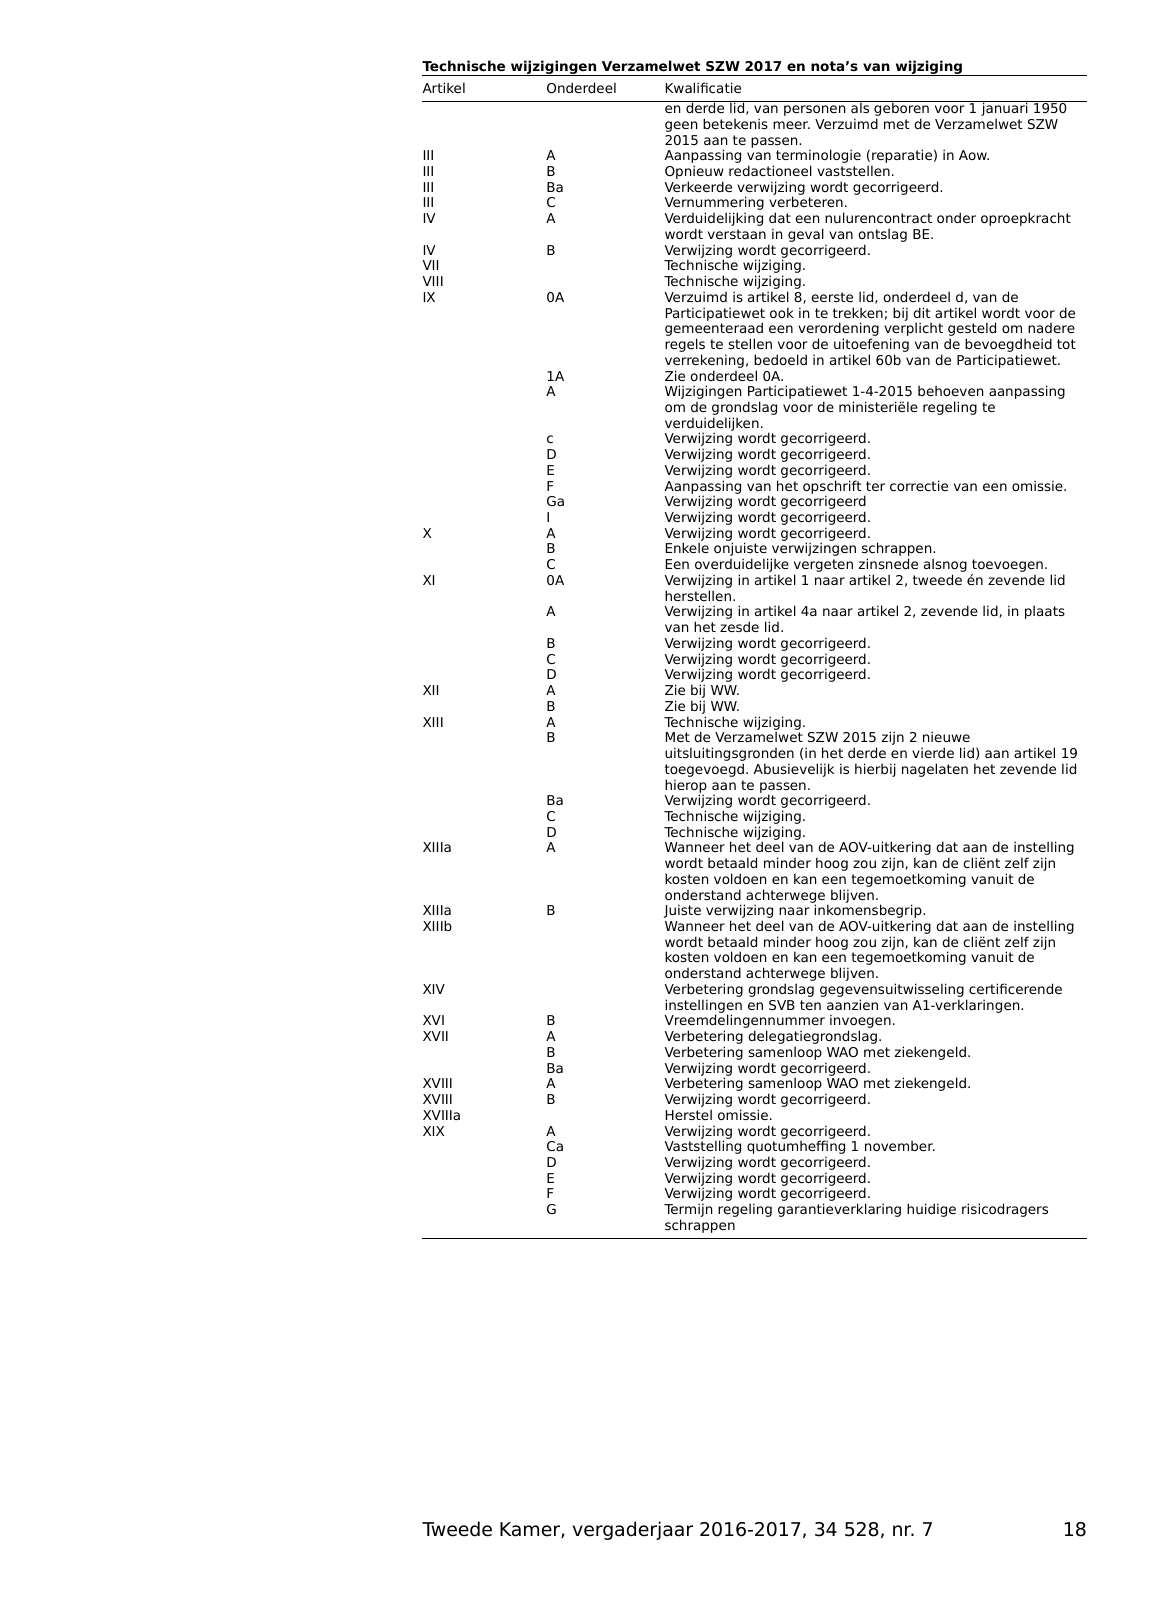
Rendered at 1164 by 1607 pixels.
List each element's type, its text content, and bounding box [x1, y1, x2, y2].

table_cell A [540, 1029, 658, 1045]
table_cell XI [422, 573, 540, 604]
table_cell Verduidelijking dat een nulurencontract onder oproepkracht wordt verstaan in geval van ontslag BE. [659, 211, 1087, 242]
table_cell Aanpassing van terminologie (reparatie) in Aow. [659, 148, 1087, 164]
table_cell Juiste verwijzing naar inkomensbegrip. [659, 903, 1087, 919]
table_cell IV [422, 243, 540, 258]
table_cell [422, 1155, 540, 1171]
table_cell [422, 1171, 540, 1186]
table_cell [422, 1186, 540, 1202]
table_cell B [540, 730, 658, 793]
table_cell Vernummering verbeteren. [659, 195, 1087, 211]
table_cell Verbetering samenloop WAO met ziekengeld. [659, 1045, 1087, 1060]
table_cell Zie bij WW. [659, 699, 1087, 714]
table_cell Technische wijziging. [659, 274, 1087, 290]
table_cell [422, 651, 540, 667]
table_cell [422, 1060, 540, 1076]
table_cell [422, 431, 540, 447]
table_cell [422, 604, 540, 636]
table_cell F [540, 479, 658, 494]
table_cell 1A [540, 368, 658, 384]
table_cell A [540, 1076, 658, 1092]
table_cell [540, 919, 658, 982]
table_cell Vaststelling quotumheffing 1 november. [659, 1139, 1087, 1155]
table_cell B [540, 1092, 658, 1108]
table_cell Verwijzing wordt gecorrigeerd [659, 494, 1087, 510]
table_cell Verwijzing wordt gecorrigeerd. [659, 793, 1087, 809]
table_cell [422, 1202, 540, 1238]
table_cell Verbetering delegatiegrondslag. [659, 1029, 1087, 1045]
table_cell III [422, 180, 540, 195]
table_cell I [540, 510, 658, 526]
table_cell Wanneer het deel van de AOV-uitkering dat aan de instelling wordt betaald minder hoog zou zijn, kan de cliënt zelf zijn kosten voldoen en kan een tegemoetkoming vanuit de onderstand achterwege blijven. [659, 919, 1087, 982]
table_cell 0A [540, 573, 658, 604]
table_cell [422, 1045, 540, 1060]
table_cell Verwijzing in artikel 4a naar artikel 2, zevende lid, in plaats van het zesde lid. [659, 604, 1087, 636]
table_cell D [540, 825, 658, 840]
table_cell Technische wijziging. [659, 258, 1087, 274]
table_cell [422, 557, 540, 573]
table_cell [422, 368, 540, 384]
table_cell Verwijzing wordt gecorrigeerd. [659, 1186, 1087, 1202]
table_cell [540, 258, 658, 274]
table_cell [422, 730, 540, 793]
table_cell Ca [540, 1139, 658, 1155]
table_cell VIII [422, 274, 540, 290]
table_cell Ba [540, 1060, 658, 1076]
table_cell Artikel [422, 76, 540, 101]
table_cell XIIIa [422, 840, 540, 903]
table_cell Verwijzing wordt gecorrigeerd. [659, 526, 1087, 541]
table_cell XVII [422, 1029, 540, 1045]
table_header Technische wijzigingen Verzamelwet SZW 2017 en nota’s van wijziging [422, 59, 1087, 75]
table_cell [540, 982, 658, 1013]
table_cell en derde lid, van personen als geboren voor 1 januari 1950 geen betekenis meer. Verzuimd met de Verzamelwet SZW 2015 aan te passen. [659, 102, 1087, 148]
table_cell c [540, 431, 658, 447]
table_cell Termijn regeling garantieverklaring huidige risicodragers schrappen [659, 1202, 1087, 1238]
table_cell [422, 541, 540, 557]
table_cell Aanpassing van het opschrift ter correctie van een omissie. [659, 479, 1087, 494]
table_cell [422, 447, 540, 463]
table_cell A [540, 683, 658, 699]
table_cell 0A [540, 290, 658, 368]
table_cell Technische wijziging. [659, 714, 1087, 730]
table_cell [422, 479, 540, 494]
table_cell B [540, 903, 658, 919]
table_cell XIV [422, 982, 540, 1013]
table_cell D [540, 1155, 658, 1171]
table_cell Verwijzing wordt gecorrigeerd. [659, 1123, 1087, 1139]
table_cell XVIII [422, 1076, 540, 1092]
table_cell Kwalificatie [659, 76, 1087, 101]
table_cell Verwijzing in artikel 1 naar artikel 2, tweede én zevende lid herstellen. [659, 573, 1087, 604]
table_cell G [540, 1202, 658, 1238]
table_cell [422, 667, 540, 683]
table_cell F [540, 1186, 658, 1202]
table_cell B [540, 1013, 658, 1029]
table_cell [540, 102, 658, 148]
table_cell XVIII [422, 1092, 540, 1108]
table_cell III [422, 148, 540, 164]
table_cell Vreemdelingennummer invoegen. [659, 1013, 1087, 1029]
table_cell [422, 1139, 540, 1155]
table_cell [422, 825, 540, 840]
table_cell [422, 510, 540, 526]
table_cell Technische wijziging. [659, 825, 1087, 840]
table_cell Met de Verzamelwet SZW 2015 zijn 2 nieuwe uitsluitingsgronden (in het derde en vierde lid) aan artikel 19 toegevoegd. Abusievelijk is hierbij nagelaten het zevende lid hierop aan te passen. [659, 730, 1087, 793]
table_cell [422, 636, 540, 651]
table_cell Verwijzing wordt gecorrigeerd. [659, 510, 1087, 526]
table_cell Verwijzing wordt gecorrigeerd. [659, 667, 1087, 683]
table_cell [540, 1108, 658, 1123]
table_cell [422, 699, 540, 714]
table_cell XII [422, 683, 540, 699]
table_cell Een overduidelijke vergeten zinsnede alsnog toevoegen. [659, 557, 1087, 573]
table_cell Opnieuw redactioneel vaststellen. [659, 164, 1087, 179]
table_cell XIII [422, 714, 540, 730]
table_cell A [540, 526, 658, 541]
table_cell A [540, 384, 658, 431]
table_cell C [540, 809, 658, 824]
table_cell B [540, 541, 658, 557]
table_cell Verwijzing wordt gecorrigeerd. [659, 1155, 1087, 1171]
table_cell XVI [422, 1013, 540, 1029]
table_cell Zie bij WW. [659, 683, 1087, 699]
table_cell [540, 274, 658, 290]
table_cell B [540, 1045, 658, 1060]
table_cell B [540, 699, 658, 714]
table_cell Verwijzing wordt gecorrigeerd. [659, 636, 1087, 651]
table_cell [422, 809, 540, 824]
table_cell C [540, 195, 658, 211]
table_cell Verwijzing wordt gecorrigeerd. [659, 431, 1087, 447]
table_cell E [540, 1171, 658, 1186]
table_cell Verwijzing wordt gecorrigeerd. [659, 1060, 1087, 1076]
table_cell Verwijzing wordt gecorrigeerd. [659, 243, 1087, 258]
table_cell A [540, 840, 658, 903]
table_cell IX [422, 290, 540, 368]
table_cell [422, 384, 540, 431]
table_cell A [540, 1123, 658, 1139]
table_cell Verbetering samenloop WAO met ziekengeld. [659, 1076, 1087, 1092]
table_cell B [540, 164, 658, 179]
table_cell Verwijzing wordt gecorrigeerd. [659, 463, 1087, 478]
table_cell [422, 494, 540, 510]
table_cell Verwijzing wordt gecorrigeerd. [659, 1092, 1087, 1108]
table_cell III [422, 195, 540, 211]
table_cell Wanneer het deel van de AOV-uitkering dat aan de instelling wordt betaald minder hoog zou zijn, kan de cliënt zelf zijn kosten voldoen en kan een tegemoetkoming vanuit de onderstand achterwege blijven. [659, 840, 1087, 903]
table_cell [422, 463, 540, 478]
table_cell D [540, 447, 658, 463]
table_cell Verzuimd is artikel 8, eerste lid, onderdeel d, van de Participatiewet ook in te trekken; bij dit artikel wordt voor de gemeenteraad een verordening verplicht gesteld om nadere regels te stellen voor de uitoefening van de bevoegdheid tot verrekening, bedoeld in artikel 60b van de Participatiewet. [659, 290, 1087, 368]
table_cell Ba [540, 793, 658, 809]
table_cell A [540, 714, 658, 730]
table_cell A [540, 604, 658, 636]
table_cell Technische wijziging. [659, 809, 1087, 824]
table_cell Wijzigingen Participatiewet 1-4-2015 behoeven aanpassing om de grondslag voor de ministeriële regeling te verduidelijken. [659, 384, 1087, 431]
table_cell Onderdeel [540, 76, 658, 101]
table_cell IV [422, 211, 540, 242]
table_cell [422, 102, 540, 148]
table_cell Ba [540, 180, 658, 195]
table_cell E [540, 463, 658, 478]
table_cell C [540, 651, 658, 667]
table_cell Verwijzing wordt gecorrigeerd. [659, 651, 1087, 667]
table_cell B [540, 636, 658, 651]
table_cell Ga [540, 494, 658, 510]
table_cell III [422, 164, 540, 179]
table_cell Herstel omissie. [659, 1108, 1087, 1123]
table_cell Verwijzing wordt gecorrigeerd. [659, 1171, 1087, 1186]
table_cell XIIIa [422, 903, 540, 919]
table_cell A [540, 211, 658, 242]
table_cell A [540, 148, 658, 164]
table_cell VII [422, 258, 540, 274]
table_cell B [540, 243, 658, 258]
table_cell Verkeerde verwijzing wordt gecorrigeerd. [659, 180, 1087, 195]
table_cell XIIIb [422, 919, 540, 982]
table_cell Verbetering grondslag gegevensuitwisseling certificerende instellingen en SVB ten aanzien van A1-verklaringen. [659, 982, 1087, 1013]
table_cell Zie onderdeel 0A. [659, 368, 1087, 384]
table_cell Verwijzing wordt gecorrigeerd. [659, 447, 1087, 463]
table_cell D [540, 667, 658, 683]
table_cell Enkele onjuiste verwijzingen schrappen. [659, 541, 1087, 557]
table_cell X [422, 526, 540, 541]
table_cell C [540, 557, 658, 573]
table_cell XVIIIa [422, 1108, 540, 1123]
table_cell [422, 793, 540, 809]
table_cell XIX [422, 1123, 540, 1139]
